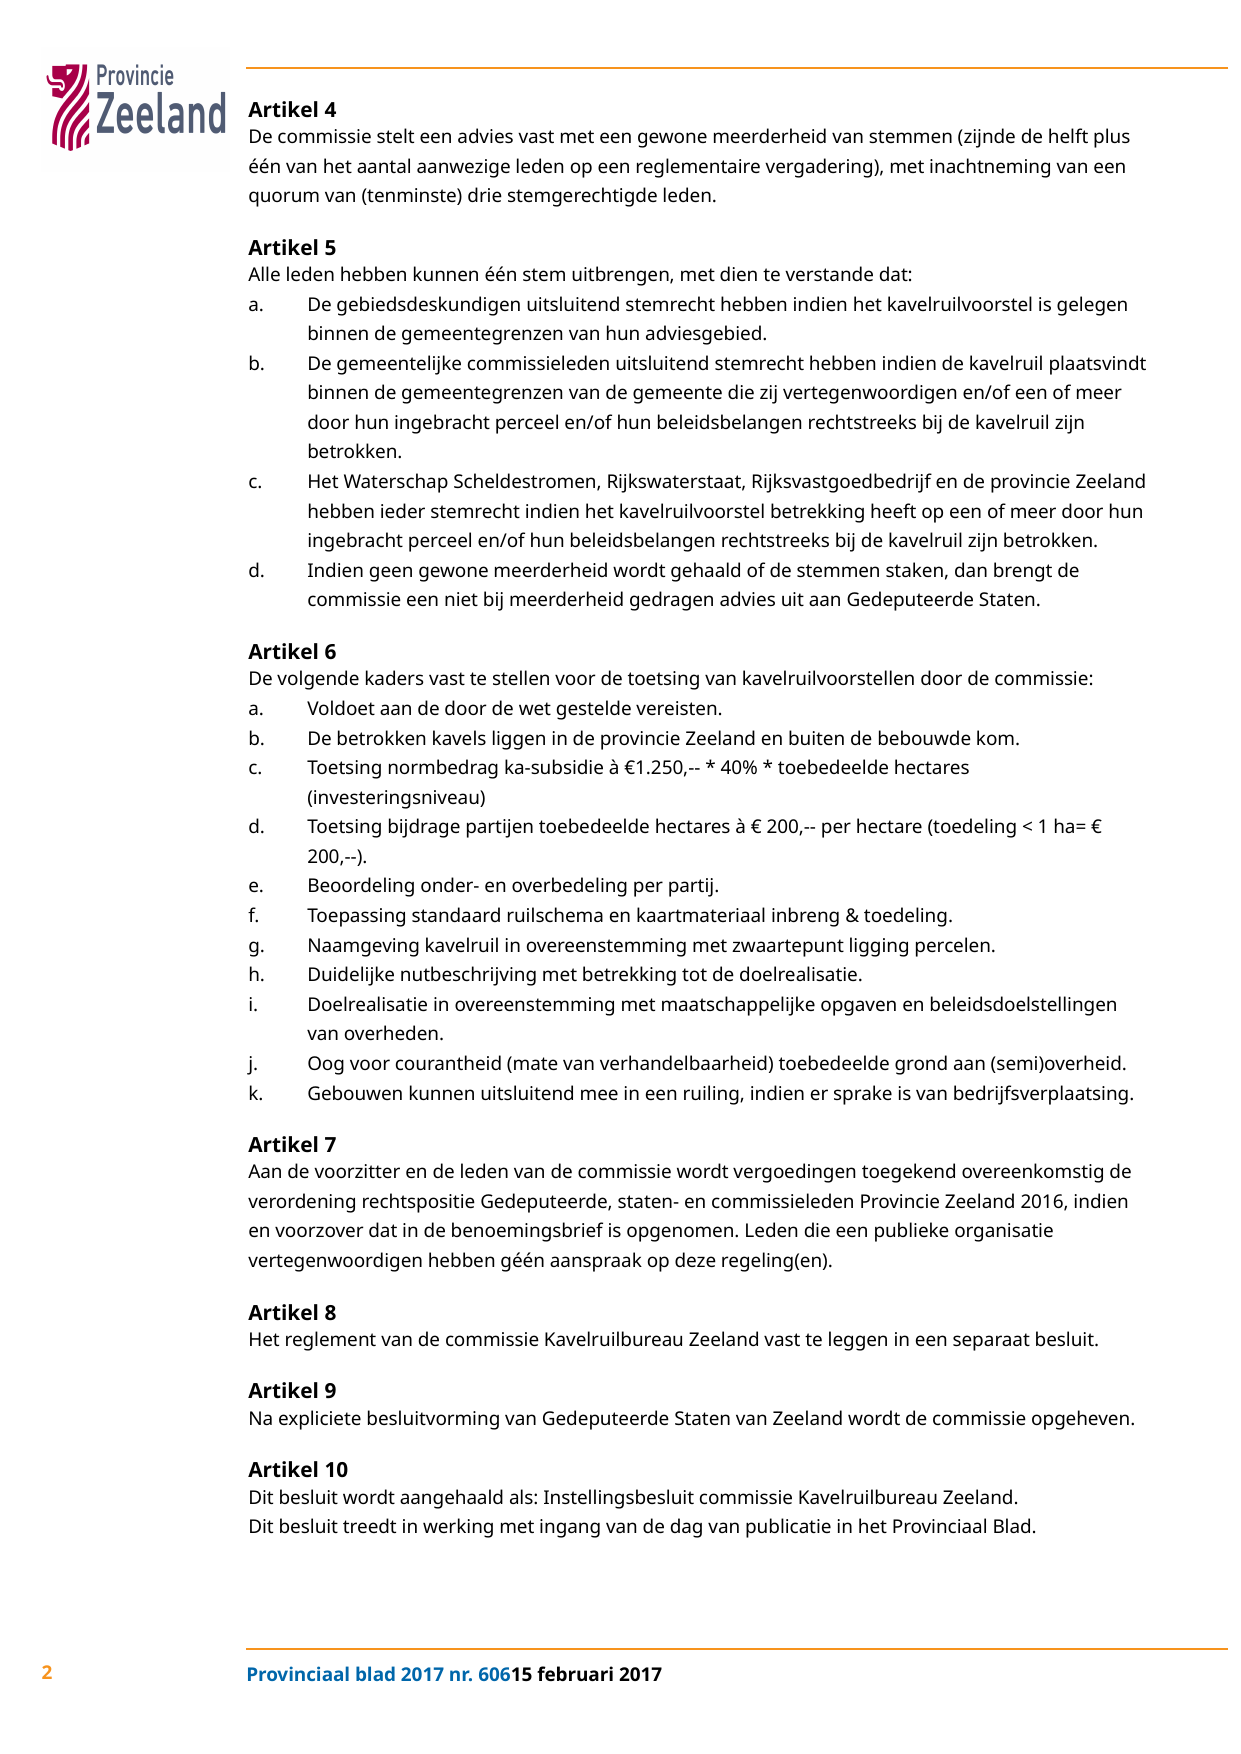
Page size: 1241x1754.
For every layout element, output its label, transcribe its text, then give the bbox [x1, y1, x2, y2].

list Indien geen gewone meerderheid wordt gehaald of de stemmen staken, dan brengt de commissie een niet bij meerderheid gedragen advies uit aan Gedeputeerde Staten. [248, 557, 1152, 612]
text Alle leden hebben kunnen één stem uitbrengen, met dien te verstande dat: [248, 261, 1152, 287]
text Artikel 8 [248, 1298, 1152, 1326]
text Het reglement van de commissie Kavelruilbureau Zeeland vast te leggen in een separaat besluit. [248, 1326, 1152, 1352]
list Doelrealisatie in overeenstemming met maatschappelijke opgaven en beleidsdoelstellingen van overheden. [248, 991, 1152, 1046]
list Voldoet aan de door de wet gestelde vereisten. [248, 695, 1152, 721]
list Duidelijke nutbeschrijving met betrekking tot de doelrealisatie. [248, 961, 1152, 987]
text Artikel 7 [248, 1130, 1152, 1158]
list Naamgeving kavelruil in overeenstemming met zwaartepunt ligging percelen. [248, 932, 1152, 957]
text De volgende kaders vast te stellen voor de toetsing van kavelruilvoorstellen door de commissie: [248, 666, 1152, 691]
list Oog voor courantheid (mate van verhandelbaarheid) toebedeelde grond aan (semi)overheid. [248, 1050, 1152, 1076]
text De commissie stelt een advies vast met een gewone meerderheid van stemmen (zijnde de helft plus één van het aantal aanwezige leden op een reglementaire vergadering), met inachtneming van een quorum van (tenminste) drie stemgerechtigde leden. [248, 123, 1152, 208]
text Na expliciete besluitvorming van Gedeputeerde Staten van Zeeland wordt de commissie opgeheven. [248, 1405, 1152, 1431]
text Artikel 10 [248, 1455, 1152, 1484]
text Aan de voorzitter en de leden van de commissie wordt vergoedingen toegekend overeenkomstig de verordening rechtspositie Gedeputeerde, staten- en commissieleden Provincie Zeeland 2016, indien en voorzover dat in de benoemingsbrief is opgenomen. Leden die een publieke organisatie vertegenwoordigen hebben géén aanspraak op deze regeling(en). [248, 1158, 1152, 1273]
text Artikel 4 [248, 95, 1152, 123]
list De betrokken kavels liggen in de provincie Zeeland en buiten de bebouwde kom. [248, 725, 1152, 750]
list Het Waterschap Scheldestromen, Rijkswaterstaat, Rijksvastgoedbedrijf en de provincie Zeeland hebben ieder stemrecht indien het kavelruilvoorstel betrekking heeft op een of meer door hun ingebracht perceel en/of hun beleidsbelangen rechtstreeks bij de kavelruil zijn betrokken. [248, 468, 1152, 553]
list Toetsing normbedrag ka-subsidie à €1.250,-- * 40% * toebedeelde hectares (investeringsniveau) [248, 754, 1152, 809]
picture [41, 47, 231, 172]
list De gebiedsdeskundigen uitsluitend stemrecht hebben indien het kavelruilvoorstel is gelegen binnen de gemeentegrenzen van hun adviesgebied. [248, 291, 1152, 346]
list Beoordeling onder- en overbedeling per partij. [248, 873, 1152, 898]
text Artikel 9 [248, 1377, 1152, 1405]
text Dit besluit wordt aangehaald als: Instellingsbesluit commissie Kavelruilbureau Zeeland. [248, 1484, 1152, 1509]
text Dit besluit treedt in werking met ingang van de dag van publicatie in het Provinciaal Blad. [248, 1513, 1152, 1539]
list Toepassing standaard ruilschema en kaartmateriaal inbreng & toedeling. [248, 902, 1152, 928]
list Gebouwen kunnen uitsluitend mee in een ruiling, indien er sprake is van bedrijfsverplaatsing. [248, 1080, 1152, 1105]
list Toetsing bijdrage partijen toebedeelde hectares à € 200,-- per hectare (toedeling < 1 ha= € 200,--). [248, 813, 1152, 869]
text Artikel 6 [248, 637, 1152, 666]
list De gemeentelijke commissieleden uitsluitend stemrecht hebben indien de kavelruil plaatsvindt binnen de gemeentegrenzen van de gemeente die zij vertegenwoordigen en/of een of meer door hun ingebracht perceel en/of hun beleidsbelangen rechtstreeks bij de kavelruil zijn betrokken. [248, 350, 1152, 464]
text Artikel 5 [248, 233, 1152, 261]
